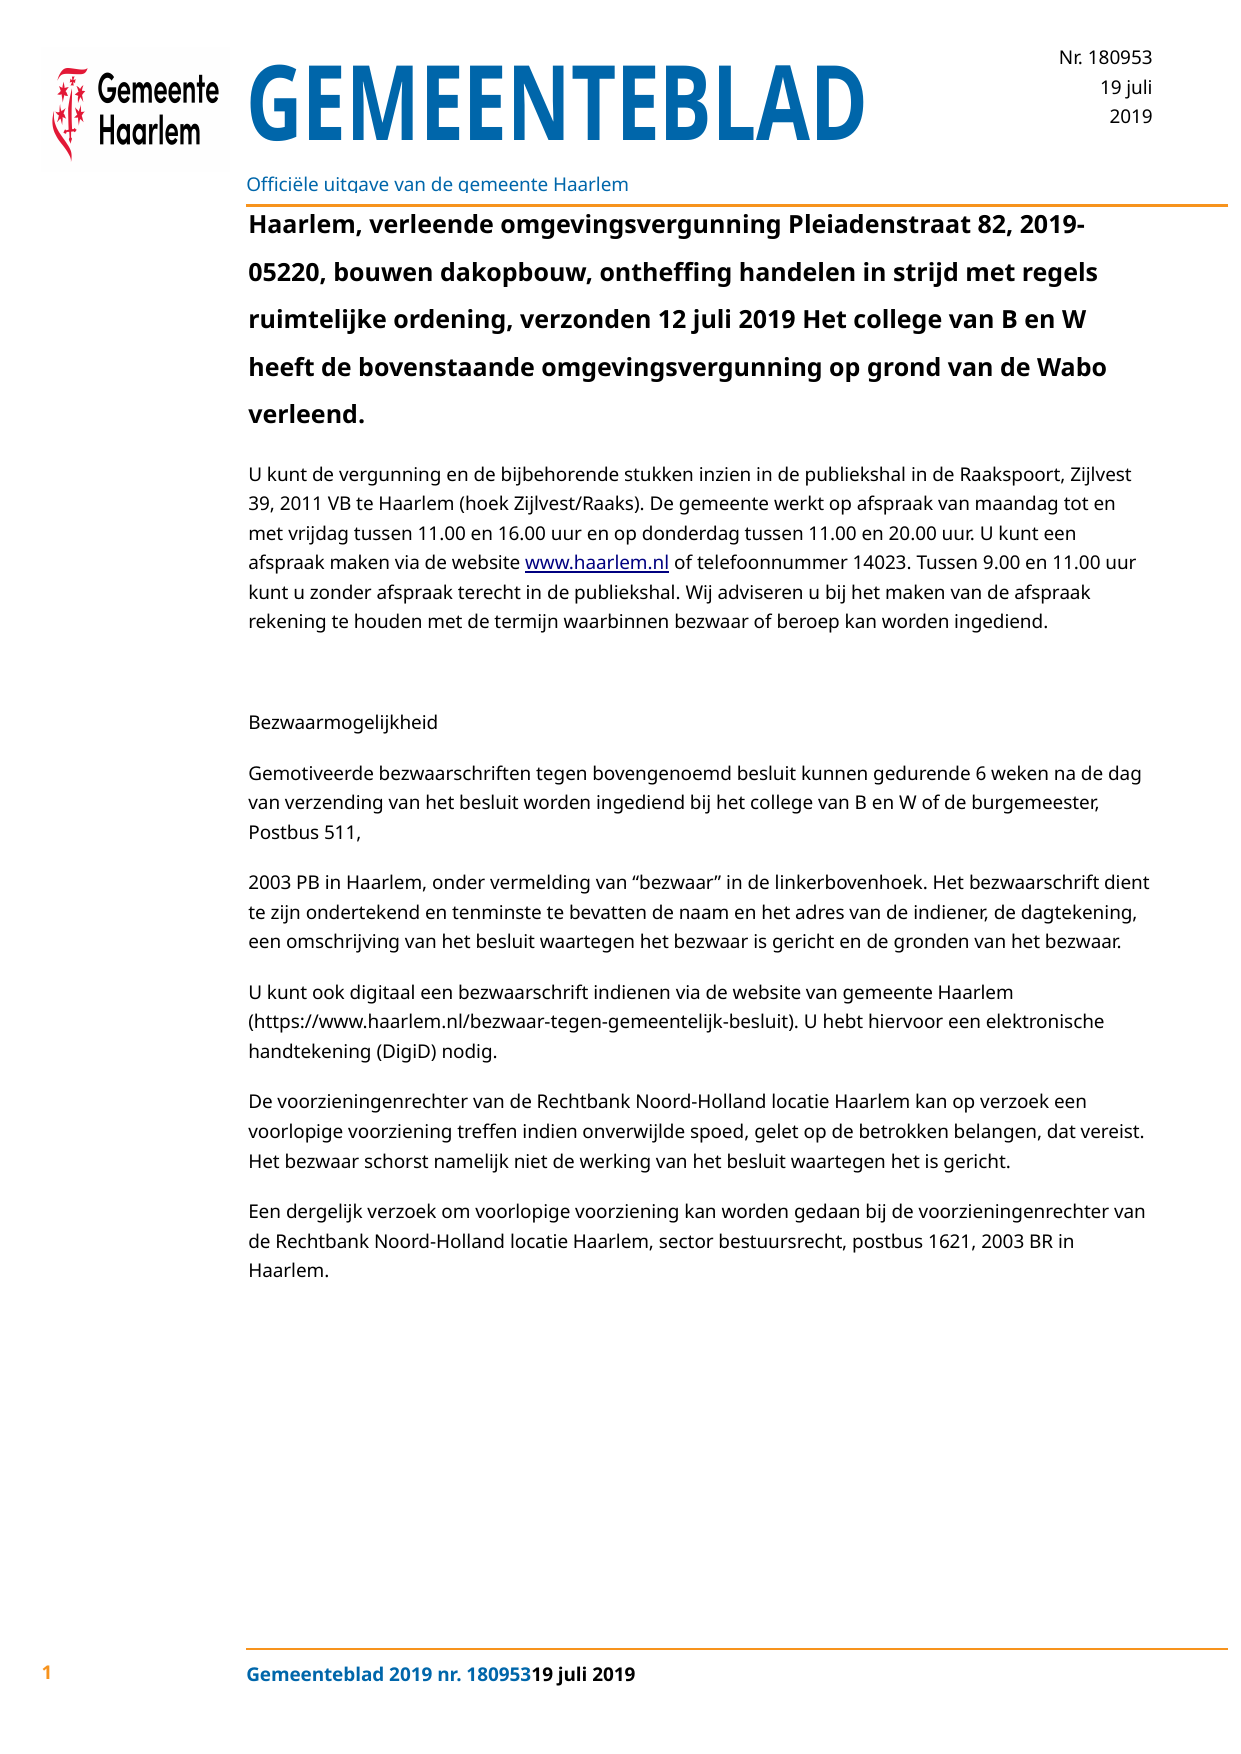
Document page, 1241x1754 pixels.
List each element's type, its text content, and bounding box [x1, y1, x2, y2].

text Gemotiveerde bezwaarschriften tegen bovengenoemd besluit kunnen gedurende 6 weken na de dag van verzending van het besluit worden ingediend bij het college van B en W of de burgemeester, Postbus 511, [248, 760, 1152, 845]
text 2003 PB in Haarlem, onder vermelding van “bezwaar” in de linkerbovenhoek. Het bezwaarschrift dient te zijn ondertekend en tenminste te bevatten de naam en het adres van de indiener, de dagtekening, een omschrijving van het besluit waartegen het bezwaar is gericht en de gronden van het bezwaar. [248, 869, 1152, 954]
text U kunt ook digitaal een bezwaarschrift indienen via de website van gemeente Haarlem (https://www.haarlem.nl/bezwaar-tegen-gemeentelijk-besluit). U hebt hiervoor een elektronische handtekening (DigiD) nodig. [248, 979, 1152, 1064]
text U kunt de vergunning en de bijbehorende stukken inzien in de publiekshal in de Raakspoort, Zijlvest 39, 2011 VB te Haarlem (hoek Zijlvest/Raaks). De gemeente werkt op afspraak van maandag tot en met vrijdag tussen 11.00 en 16.00 uur en op donderdag tussen 11.00 en 20.00 uur. U kunt een afspraak maken via de website www.haarlem.nl of telefoonnummer 14023. Tussen 9.00 en 11.00 uur kunt u zonder afspraak terecht in de publiekshal. Wij adviseren u bij het maken van de afspraak rekening te houden met de termijn waarbinnen bezwaar of beroep kan worden ingediend. [248, 461, 1152, 634]
text Een dergelijk verzoek om voorlopige voorziening kan worden gedaan bij de voorzieningenrechter van de Rechtbank Noord-Holland locatie Haarlem, sector bestuursrecht, postbus 1621, 2003 BR in Haarlem. [248, 1198, 1152, 1283]
text Haarlem, verleende omgevingsvergunning Pleiadenstraat 82, 2019-05220, bouwen dakopbouw, ontheffing handelen in strijd met regels ruimtelijke ordening, verzonden 12 juli 2019 Het college van B en W heeft de bovenstaande omgevingsvergunning op grond van de Wabo verleend. [248, 207, 1152, 431]
text De voorzieningenrechter van de Rechtbank Noord-Holland locatie Haarlem kan op verzoek een voorlopige voorziening treffen indien onverwijlde spoed, gelet op de betrokken belangen, dat vereist. Het bezwaar schorst namelijk niet de werking van het besluit waartegen het is gericht. [248, 1089, 1152, 1173]
picture [41, 47, 231, 172]
text Bezwaarmogelijkheid [248, 709, 1152, 735]
